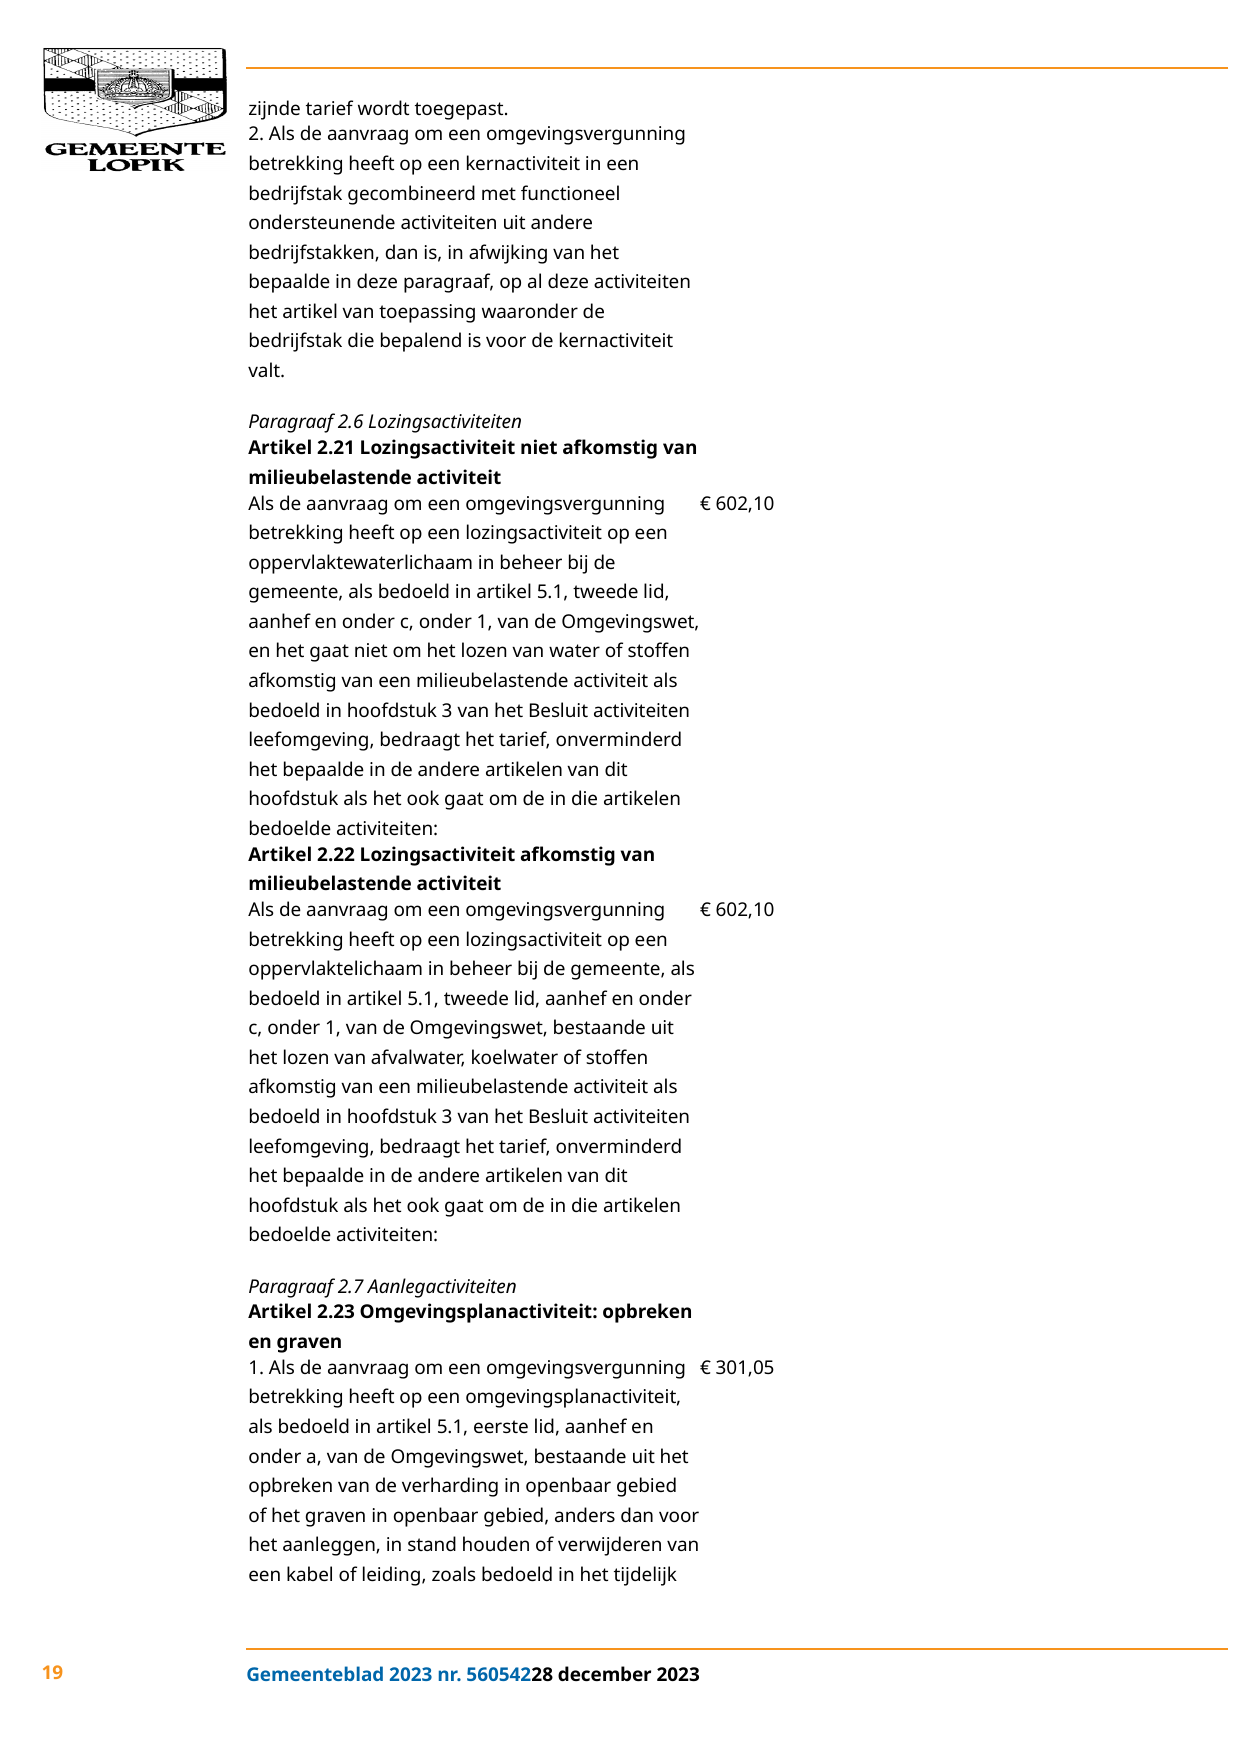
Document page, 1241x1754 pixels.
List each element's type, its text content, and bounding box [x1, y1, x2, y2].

table_cell [700, 434, 1152, 490]
table_cell Artikel 2.22 Lozingsactiviteit afkomstig van milieubelastende activiteit [248, 841, 700, 896]
table_cell [700, 121, 1152, 383]
table_cell Paragraaf 2.7 Aanlegactiviteiten [248, 1273, 700, 1299]
table_cell [700, 841, 1152, 896]
table_cell Artikel 2.23 Omgevingsplanactiviteit: opbreken en graven [248, 1299, 700, 1354]
table_cell [700, 383, 1152, 409]
picture [41, 47, 231, 172]
table_cell Als de aanvraag om een omgevingsvergunning betrekking heeft op een lozingsactiviteit op een oppervlaktewaterlichaam in beheer bij de gemeente, als bedoeld in artikel 5.1, tweede lid, aanhef en onder c, onder 1, van de Omgevingswet, en het gaat niet om het lozen van water of stoffen afkomstig van een milieubelastende activiteit als bedoeld in hoofdstuk 3 van het Besluit activiteiten leefomgeving, bedraagt het tarief, onverminderd het bepaalde in de andere artikelen van dit hoofdstuk als het ook gaat om de in die artikelen bedoelde activiteiten: [248, 490, 700, 841]
table_cell Artikel 2.21 Lozingsactiviteit niet afkomstig van milieubelastende activiteit [248, 434, 700, 490]
table_cell [700, 1299, 1152, 1354]
table_cell € 602,10 [700, 896, 1152, 1247]
table_cell [700, 409, 1152, 434]
table_cell zijnde tarief wordt toegepast. [248, 95, 700, 121]
table_cell [248, 1247, 700, 1273]
table_cell 2. Als de aanvraag om een omgevingsvergunning betrekking heeft op een kernactiviteit in een bedrijfstak gecombineerd met functioneel ondersteunende activiteiten uit andere bedrijfstakken, dan is, in afwijking van het bepaalde in deze paragraaf, op al deze activiteiten het artikel van toepassing waaronder de bedrijfstak die bepalend is voor de kernactiviteit valt. [248, 121, 700, 383]
table_cell [700, 1273, 1152, 1299]
table_cell [248, 383, 700, 409]
table_cell [700, 1247, 1152, 1273]
table_cell Als de aanvraag om een omgevingsvergunning betrekking heeft op een lozingsactiviteit op een oppervlaktelichaam in beheer bij de gemeente, als bedoeld in artikel 5.1, tweede lid, aanhef en onder c, onder 1, van de Omgevingswet, bestaande uit het lozen van afvalwater, koelwater of stoffen afkomstig van een milieubelastende activiteit als bedoeld in hoofdstuk 3 van het Besluit activiteiten leefomgeving, bedraagt het tarief, onverminderd het bepaalde in de andere artikelen van dit hoofdstuk als het ook gaat om de in die artikelen bedoelde activiteiten: [248, 896, 700, 1247]
table_cell [700, 95, 1152, 121]
table_cell € 602,10 [700, 490, 1152, 841]
table_cell 1. Als de aanvraag om een omgevingsvergunning betrekking heeft op een omgevingsplanactiviteit, als bedoeld in artikel 5.1, eerste lid, aanhef en onder a, van de Omgevingswet, bestaande uit het opbreken van de verharding in openbaar gebied of het graven in openbaar gebied, anders dan voor het aanleggen, in stand houden of verwijderen van een kabel of leiding, zoals bedoeld in het tijdelijk [248, 1354, 700, 1587]
table_cell € 301,05 [700, 1354, 1152, 1587]
table_cell Paragraaf 2.6 Lozingsactiviteiten [248, 409, 700, 434]
